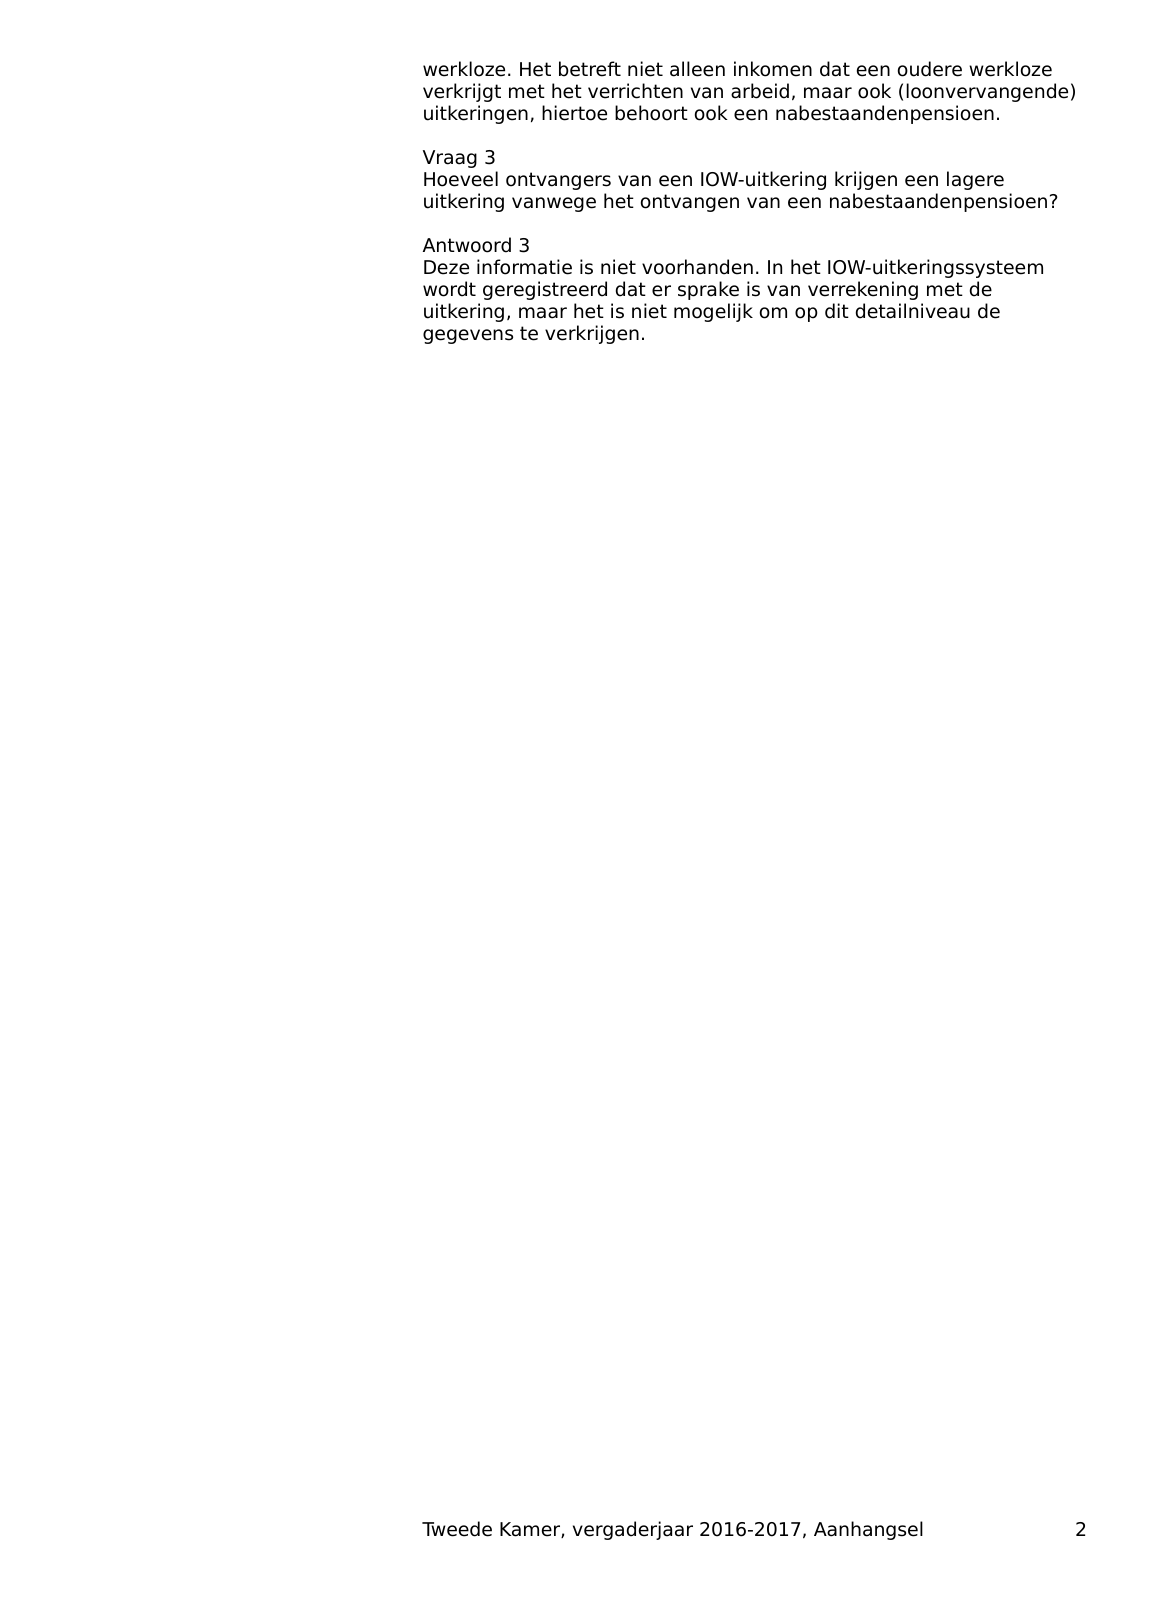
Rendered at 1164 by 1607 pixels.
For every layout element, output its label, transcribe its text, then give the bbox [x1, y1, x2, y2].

text Vraag 3 [422, 147, 1087, 169]
text Hoeveel ontvangers van een IOW-uitkering krijgen een lagere uitkering vanwege het ontvangen van een nabestaandenpensioen? [422, 169, 1087, 213]
text Deze informatie is niet voorhanden. In het IOW-uitkeringssysteem wordt geregistreerd dat er sprake is van verrekening met de uitkering, maar het is niet mogelijk om op dit detailniveau de gegevens te verkrijgen. [422, 257, 1087, 345]
text Antwoord 3 [422, 235, 1087, 257]
text werkloze. Het betreft niet alleen inkomen dat een oudere werkloze verkrijgt met het verrichten van arbeid, maar ook (loonvervangende) uitkeringen, hiertoe behoort ook een nabestaandenpensioen. [422, 59, 1087, 125]
